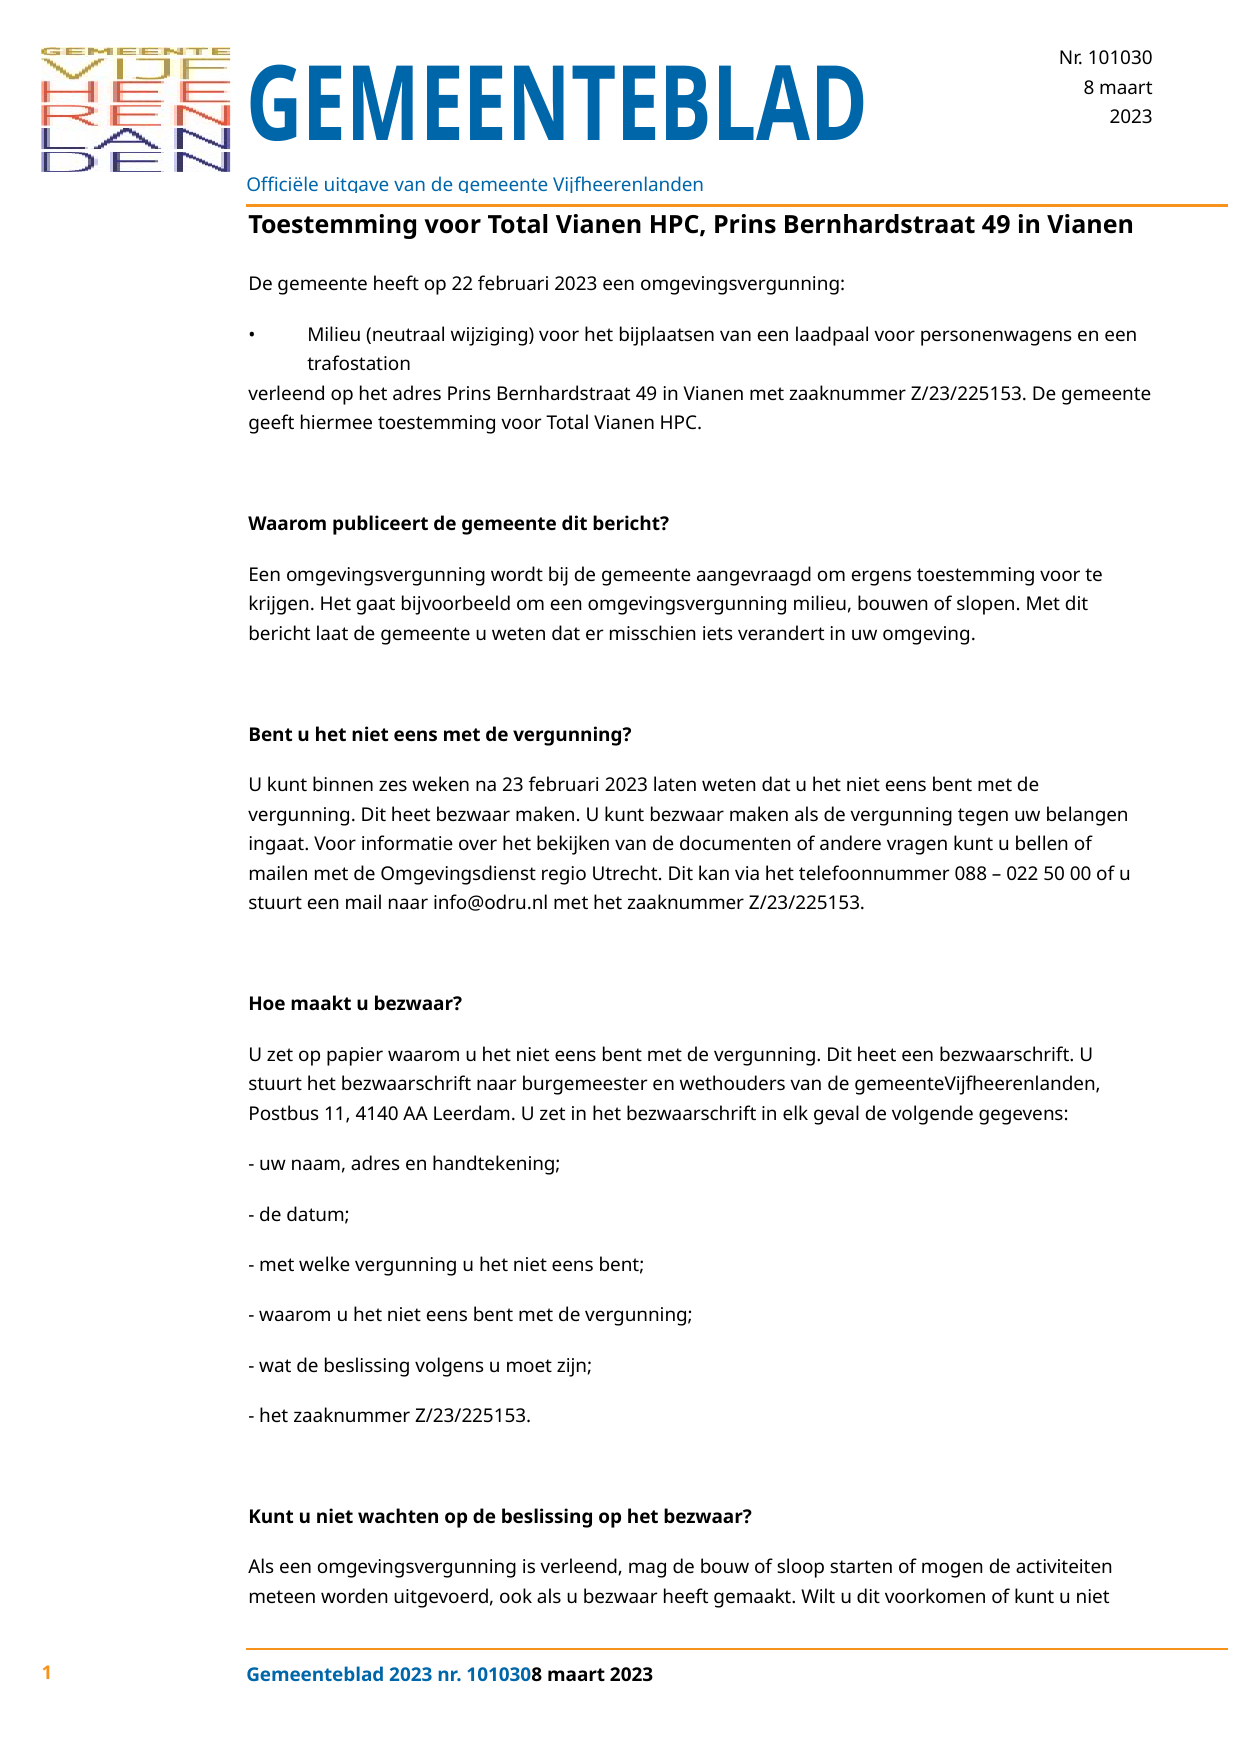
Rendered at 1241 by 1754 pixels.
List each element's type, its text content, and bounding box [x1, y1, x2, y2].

text U zet op papier waarom u het niet eens bent met de vergunning. Dit heet een bezwaarschrift. U stuurt het bezwaarschrift naar burgemeester en wethouders van de gemeenteVijfheerenlanden, Postbus 11, 4140 AA Leerdam. U zet in het bezwaarschrift in elk geval de volgende gegevens: [248, 1041, 1152, 1126]
text Toestemming voor Total Vianen HPC, Prins Bernhardstraat 49 in Vianen [248, 207, 1152, 241]
text U kunt binnen zes weken na 23 februari 2023 laten weten dat u het niet eens bent met de vergunning. Dit heet bezwaar maken. U kunt bezwaar maken als de vergunning tegen uw belangen ingaat. Voor informatie over het bekijken van de documenten of andere vragen kunt u bellen of mailen met de Omgevingsdienst regio Utrecht. Dit kan via het telefoonnummer 088 – 022 50 00 of u stuurt een mail naar info@odru.nl met het zaaknummer Z/23/225153. [248, 771, 1152, 915]
text - de datum; [248, 1201, 1152, 1226]
text Hoe maakt u bezwaar? [248, 990, 1152, 1016]
text - waarom u het niet eens bent met de vergunning; [248, 1302, 1152, 1327]
text Waarom publiceert de gemeente dit bericht? [248, 510, 1152, 536]
text Een omgevingsvergunning wordt bij de gemeente aangevraagd om ergens toestemming voor te krijgen. Het gaat bijvoorbeeld om een omgevingsvergunning milieu, bouwen of slopen. Met dit bericht laat de gemeente u weten dat er misschien iets verandert in uw omgeving. [248, 561, 1152, 646]
text Kunt u niet wachten op de beslissing op het bezwaar? [248, 1503, 1152, 1529]
text Als een omgevingsvergunning is verleend, mag de bouw of sloop starten of mogen de activiteiten meteen worden uitgevoerd, ook als u bezwaar heeft gemaakt. Wilt u dit voorkomen of kunt u niet [248, 1554, 1152, 1609]
text De gemeente heeft op 22 februari 2023 een omgevingsvergunning: [248, 270, 1152, 296]
text - het zaaknummer Z/23/225153. [248, 1402, 1152, 1428]
text - uw naam, adres en handtekening; [248, 1150, 1152, 1176]
text - met welke vergunning u het niet eens bent; [248, 1251, 1152, 1277]
picture [41, 47, 231, 172]
text - wat de beslissing volgens u moet zijn; [248, 1352, 1152, 1378]
list Milieu (neutraal wijziging) voor het bijplaatsen van een laadpaal voor personenwagens en een trafostation [248, 321, 1152, 376]
text Bent u het niet eens met de vergunning? [248, 721, 1152, 746]
text verleend op het adres Prins Bernhardstraat 49 in Vianen met zaaknummer Z/23/225153. De gemeente geeft hiermee toestemming voor Total Vianen HPC. [248, 380, 1152, 435]
